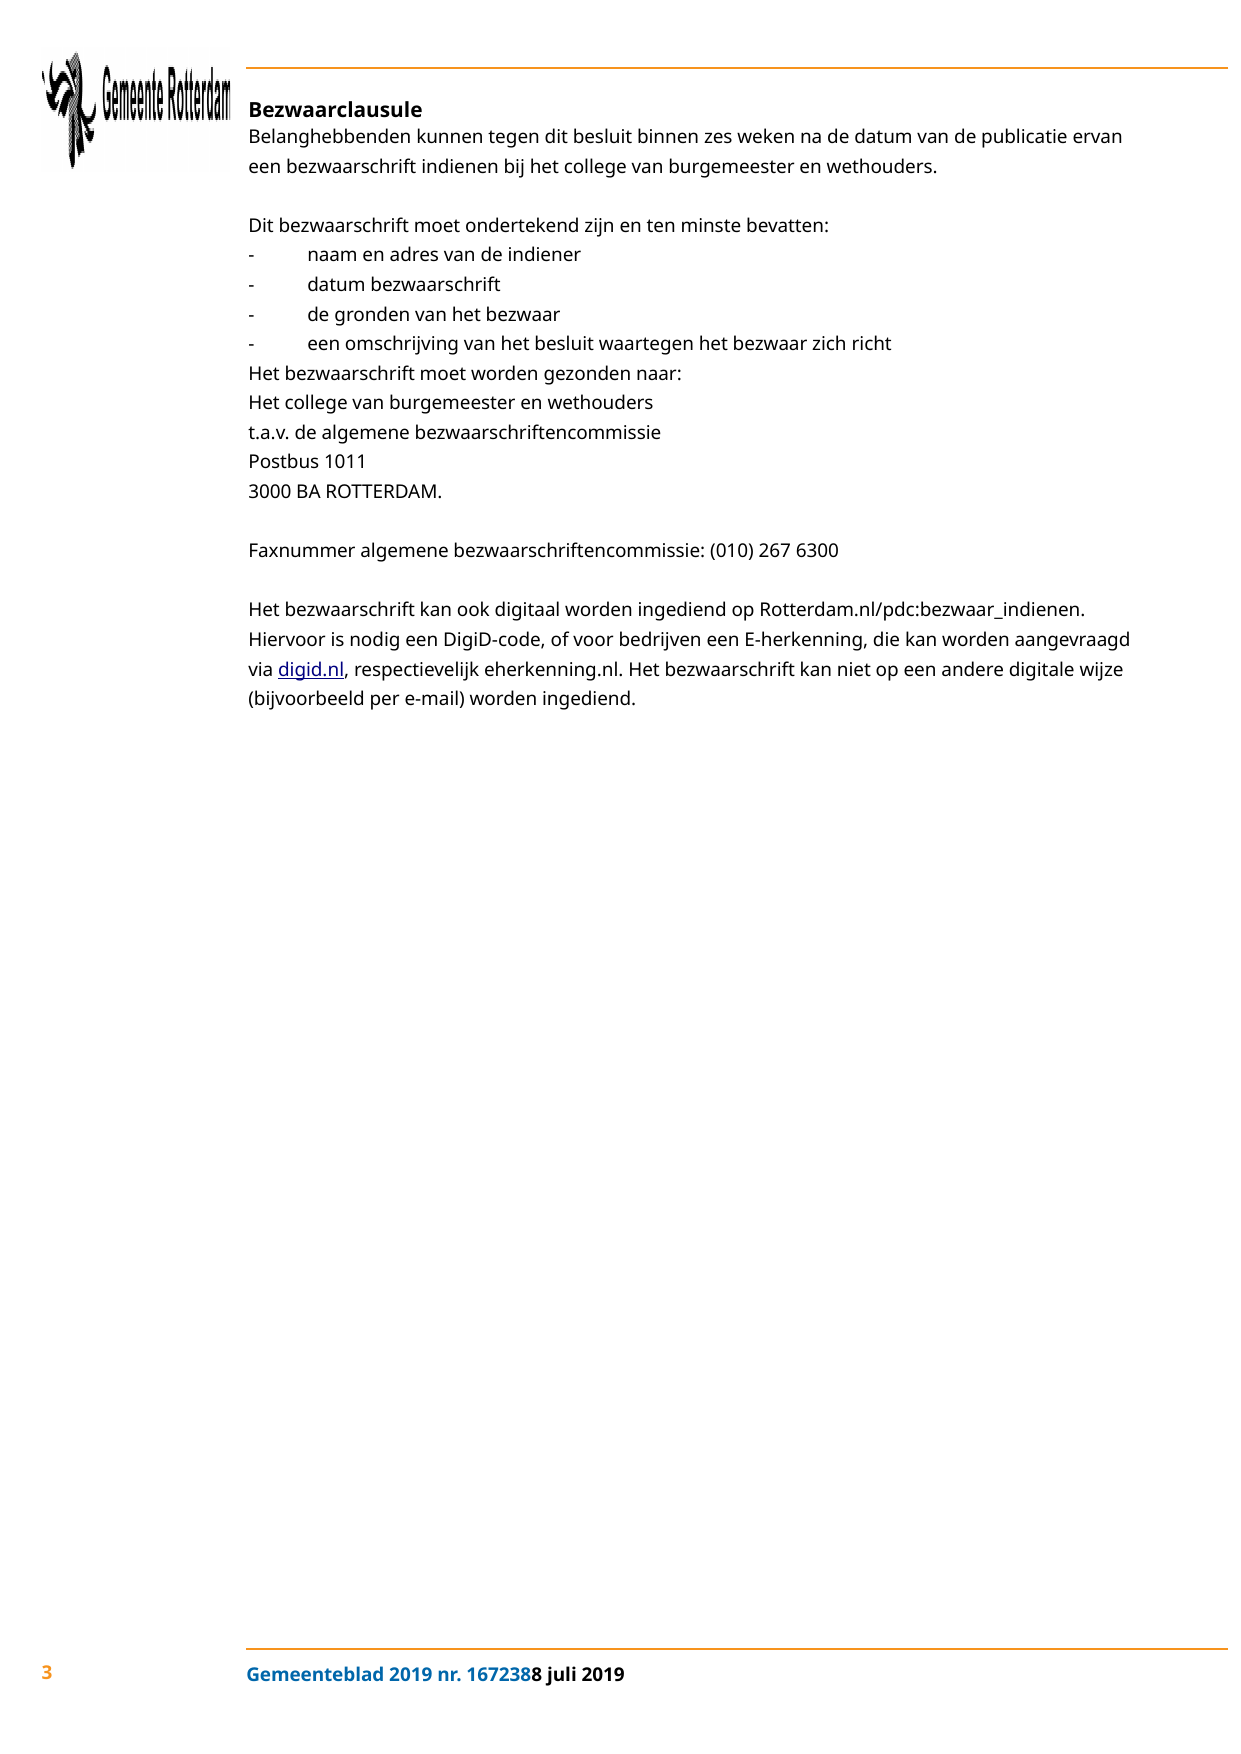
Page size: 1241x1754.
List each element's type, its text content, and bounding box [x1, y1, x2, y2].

text 3000 BA ROTTERDAM. [248, 478, 1152, 504]
list datum bezwaarschrift [248, 271, 1152, 297]
list een omschrijving van het besluit waartegen het bezwaar zich richt [248, 330, 1152, 356]
list de gronden van het bezwaar [248, 301, 1152, 327]
text Het bezwaarschrift moet worden gezonden naar: [248, 360, 1152, 386]
list naam en adres van de indiener [248, 242, 1152, 267]
picture [41, 47, 231, 172]
text Postbus 1011 [248, 449, 1152, 474]
text Bezwaarclausule [248, 95, 1152, 123]
text Dit bezwaarschrift moet ondertekend zijn en ten minste bevatten: [248, 212, 1152, 238]
text Belanghebbenden kunnen tegen dit besluit binnen zes weken na de datum van de publicatie ervan een bezwaarschrift indienen bij het college van burgemeester en wethouders. [248, 123, 1152, 179]
text Het college van burgemeester en wethouders [248, 389, 1152, 415]
text t.a.v. de algemene bezwaarschriftencommissie [248, 419, 1152, 445]
text Faxnummer algemene bezwaarschriftencommissie: (010) 267 6300 [248, 537, 1152, 563]
text Het bezwaarschrift kan ook digitaal worden ingediend op Rotterdam.nl/pdc:bezwaar_indienen. Hiervoor is nodig een DigiD-code, of voor bedrijven een E-herkenning, die kan worden aangevraagd via digid.nl, respectievelijk eherkenning.nl. Het bezwaarschrift kan niet op een andere digitale wijze (bijvoorbeeld per e-mail) worden ingediend. [248, 597, 1152, 711]
